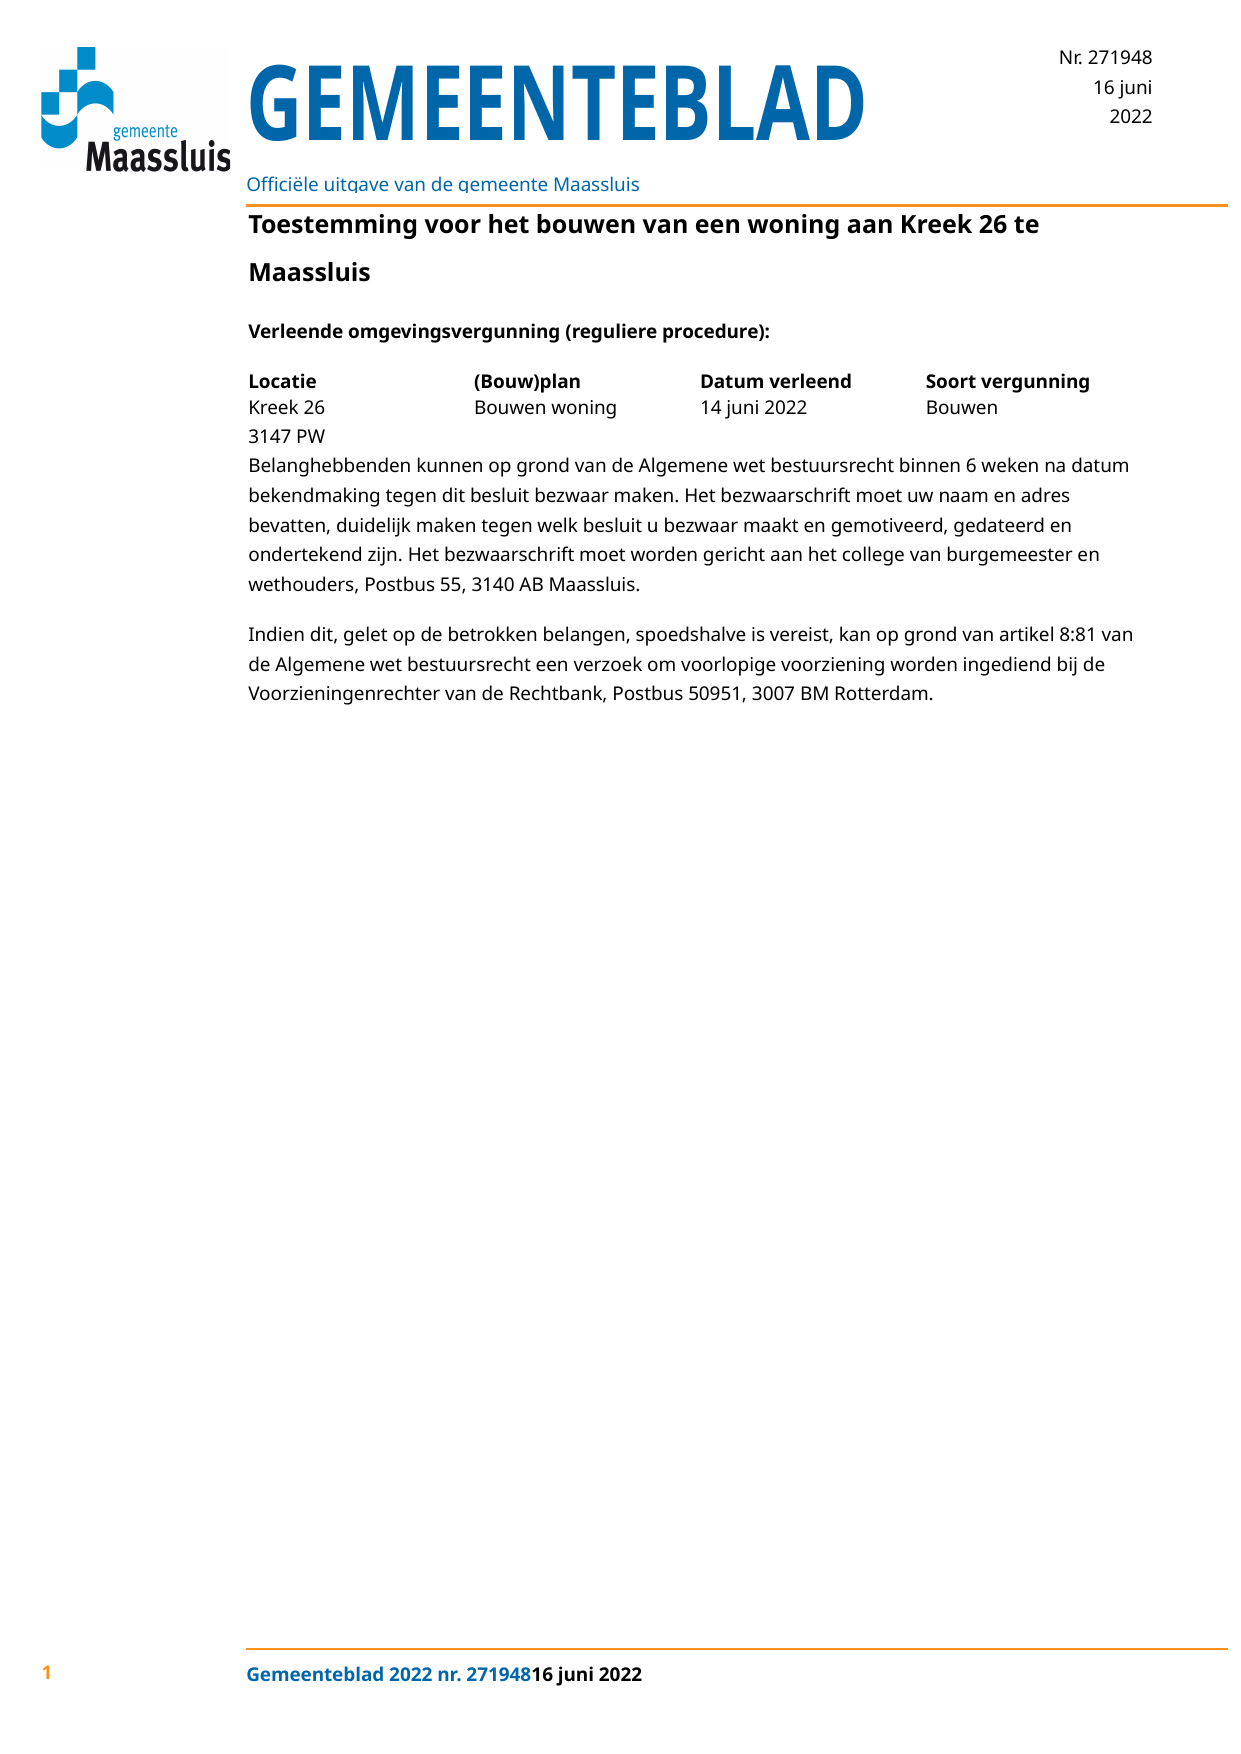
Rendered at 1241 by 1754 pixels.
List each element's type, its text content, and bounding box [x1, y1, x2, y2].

table_header Datum verleend [700, 369, 926, 394]
text Toestemming voor het bouwen van een woning aan Kreek 26 te Maassluis [248, 207, 1152, 288]
table_cell Bouwen [926, 394, 1152, 449]
text Indien dit, gelet op de betrokken belangen, spoedshalve is vereist, kan op grond van artikel 8:81 van de Algemene wet bestuursrecht een verzoek om voorlopige voorziening worden ingediend bij de Voorzieningenrechter van de Rechtbank, Postbus 50951, 3007 BM Rotterdam. [248, 621, 1152, 706]
text Belanghebbenden kunnen op grond van de Algemene wet bestuursrecht binnen 6 weken na datum bekendmaking tegen dit besluit bezwaar maken. Het bezwaarschrift moet uw naam en adres bevatten, duidelijk maken tegen welk besluit u bezwaar maakt en gemotiveerd, gedateerd en ondertekend zijn. Het bezwaarschrift moet worden gericht aan het college van burgemeester en wethouders, Postbus 55, 3140 AB Maassluis. [248, 453, 1152, 597]
table_cell Bouwen woning [474, 394, 700, 449]
table_header Locatie [248, 369, 474, 394]
table_cell 14 juni 2022 [700, 394, 926, 449]
table_header (Bouw)plan [474, 369, 700, 394]
table_cell Kreek 26 3147 PW [248, 394, 474, 449]
picture [41, 47, 77, 92]
table_header Soort vergunning [926, 369, 1152, 394]
picture [41, 47, 231, 172]
text Verleende omgevingsvergunning (reguliere procedure): [248, 318, 1152, 344]
